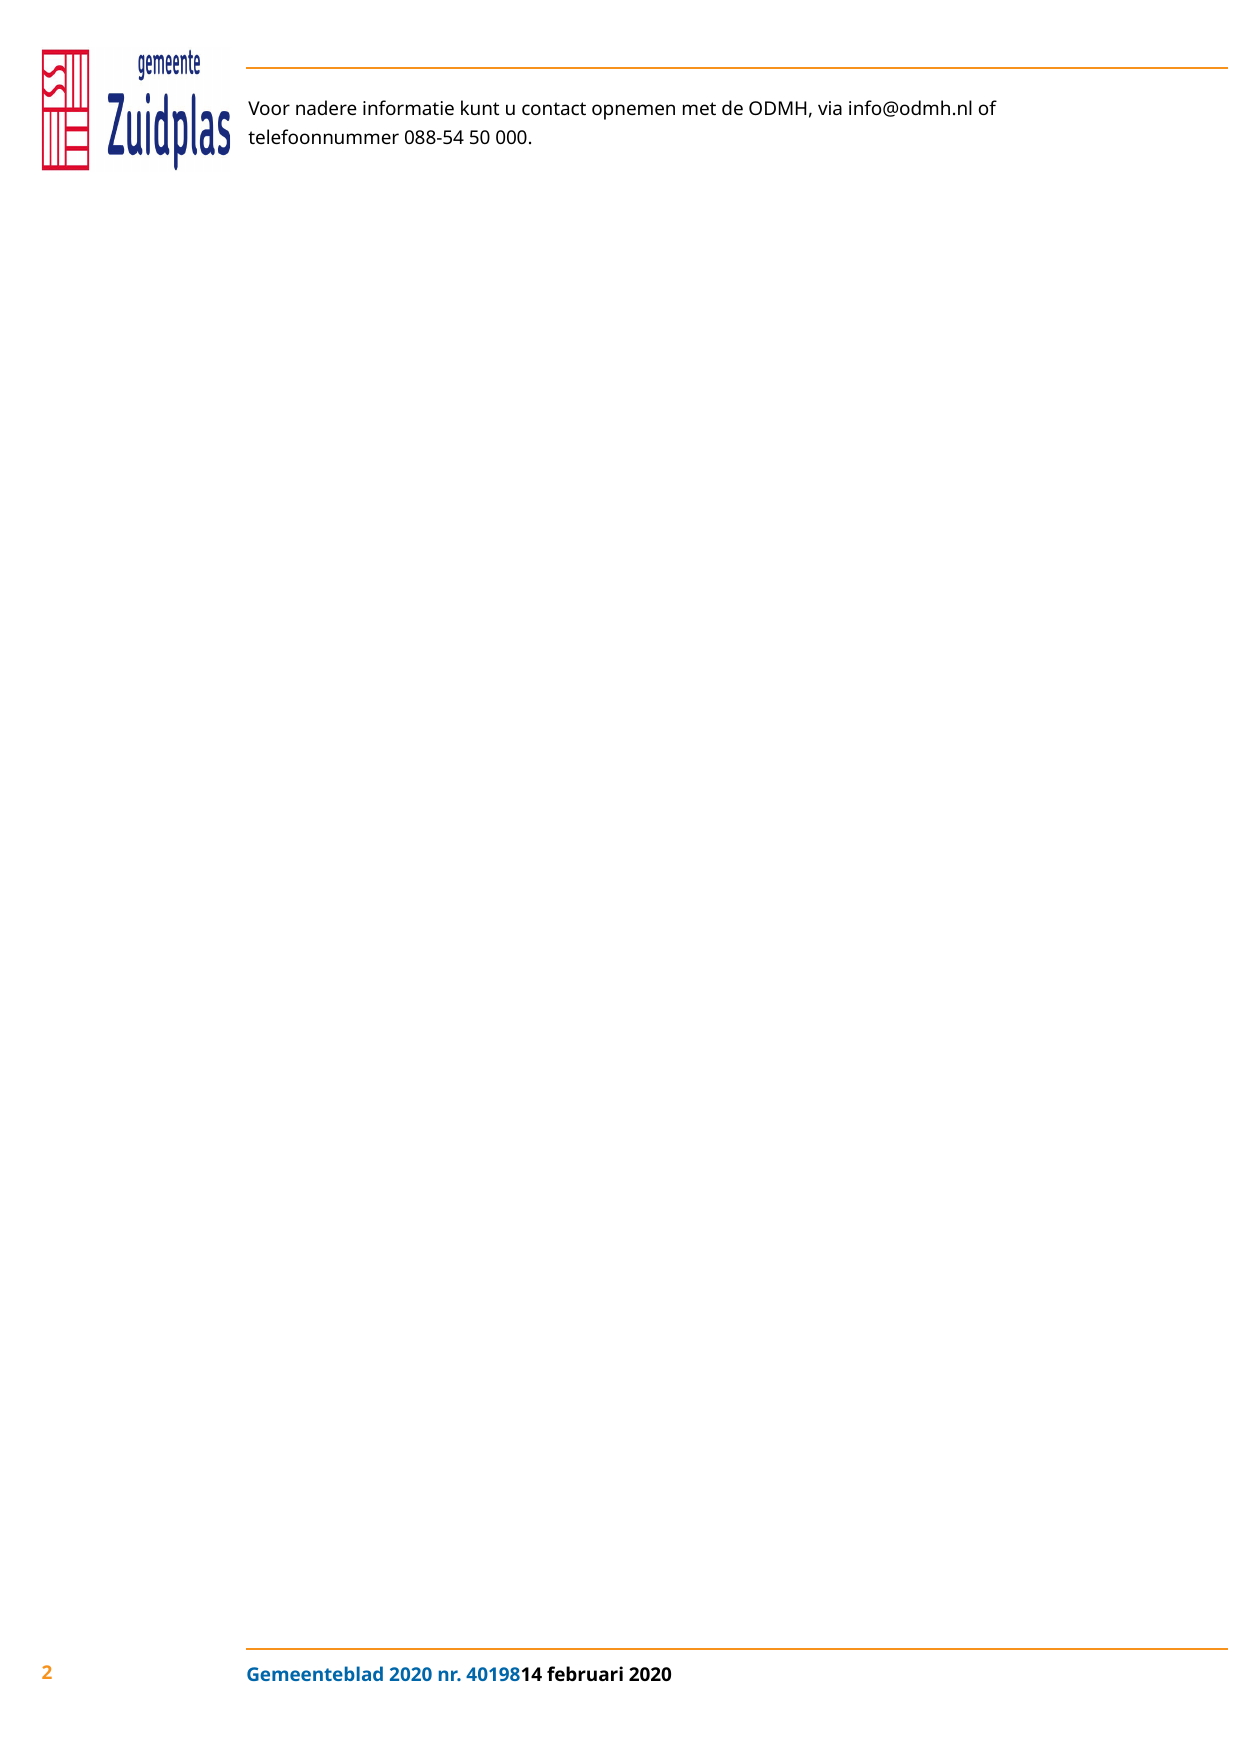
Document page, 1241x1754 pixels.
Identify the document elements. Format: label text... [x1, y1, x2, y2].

text Voor nadere informatie kunt u contact opnemen met de ODMH, via info@odmh.nl of telefoonnummer 088-54 50 000. [248, 95, 1152, 150]
picture [41, 47, 231, 172]
